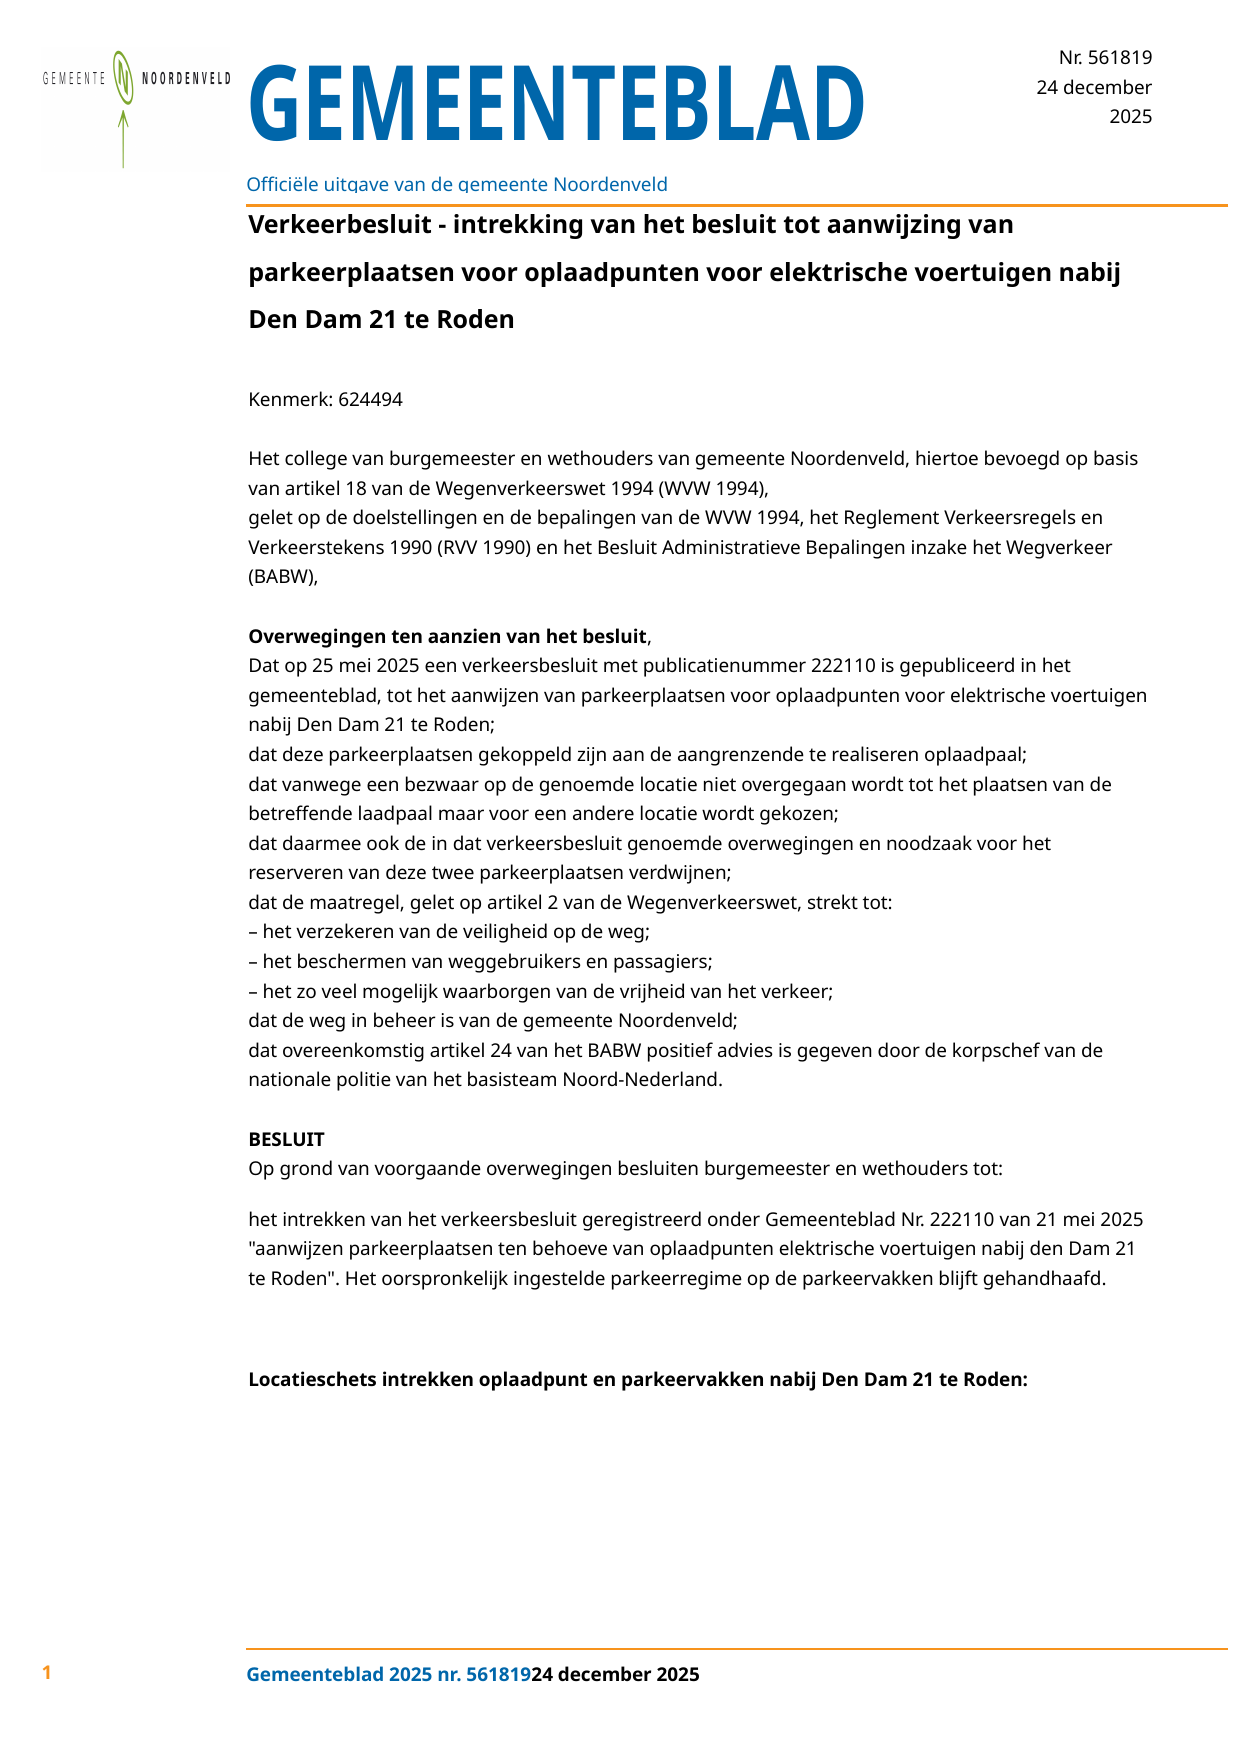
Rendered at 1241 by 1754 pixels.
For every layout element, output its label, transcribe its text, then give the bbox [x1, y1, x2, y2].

text Dat op 25 mei 2025 een verkeersbesluit met publicatienummer 222110 is gepubliceerd in het gemeenteblad, tot het aanwijzen van parkeerplaatsen voor oplaadpunten voor elektrische voertuigen nabij Den Dam 21 te Roden; [248, 652, 1152, 737]
text het intrekken van het verkeersbesluit geregistreerd onder Gemeenteblad Nr. 222110 van 21 mei 2025 "aanwijzen parkeerplaatsen ten behoeve van oplaadpunten elektrische voertuigen nabij den Dam 21 te Roden". Het oorspronkelijk ingestelde parkeerregime op de parkeervakken blijft gehandhaafd. [248, 1206, 1152, 1291]
text Kenmerk: 624494 [248, 386, 1152, 412]
text Op grond van voorgaande overwegingen besluiten burgemeester en wethouders tot: [248, 1155, 1152, 1181]
text Het college van burgemeester en wethouders van gemeente Noordenveld, hiertoe bevoegd op basis van artikel 18 van de Wegenverkeerswet 1994 (WVW 1994), [248, 445, 1152, 501]
text dat de maatregel, gelet op artikel 2 van de Wegenverkeerswet, strekt tot: [248, 889, 1152, 915]
text Verkeerbesluit - intrekking van het besluit tot aanwijzing van parkeerplaatsen voor oplaadpunten voor elektrische voertuigen nabij Den Dam 21 te Roden [248, 207, 1152, 336]
text – het zo veel mogelijk waarborgen van de vrijheid van het verkeer; [248, 978, 1152, 1004]
text – het beschermen van weggebruikers en passagiers; [248, 948, 1152, 974]
text BESLUIT [248, 1126, 1152, 1152]
picture [41, 47, 231, 172]
text dat vanwege een bezwaar op de genoemde locatie niet overgegaan wordt tot het plaatsen van de betreffende laadpaal maar voor een andere locatie wordt gekozen; [248, 771, 1152, 826]
text dat daarmee ook de in dat verkeersbesluit genoemde overwegingen en noodzaak voor het reserveren van deze twee parkeerplaatsen verdwijnen; [248, 830, 1152, 885]
text – het verzekeren van de veiligheid op de weg; [248, 919, 1152, 944]
text Overwegingen ten aanzien van het besluit, [248, 623, 1152, 649]
text gelet op de doelstellingen en de bepalingen van de WVW 1994, het Reglement Verkeersregels en Verkeerstekens 1990 (RVV 1990) en het Besluit Administratieve Bepalingen inzake het Wegverkeer (BABW), [248, 504, 1152, 589]
text Locatieschets intrekken oplaadpunt en parkeervakken nabij Den Dam 21 te Roden: [248, 1366, 1152, 1392]
text dat overeenkomstig artikel 24 van het BABW positief advies is gegeven door de korpschef van de nationale politie van het basisteam Noord-Nederland. [248, 1037, 1152, 1092]
text dat deze parkeerplaatsen gekoppeld zijn aan de aangrenzende te realiseren oplaadpaal; [248, 741, 1152, 767]
text dat de weg in beheer is van de gemeente Noordenveld; [248, 1007, 1152, 1033]
